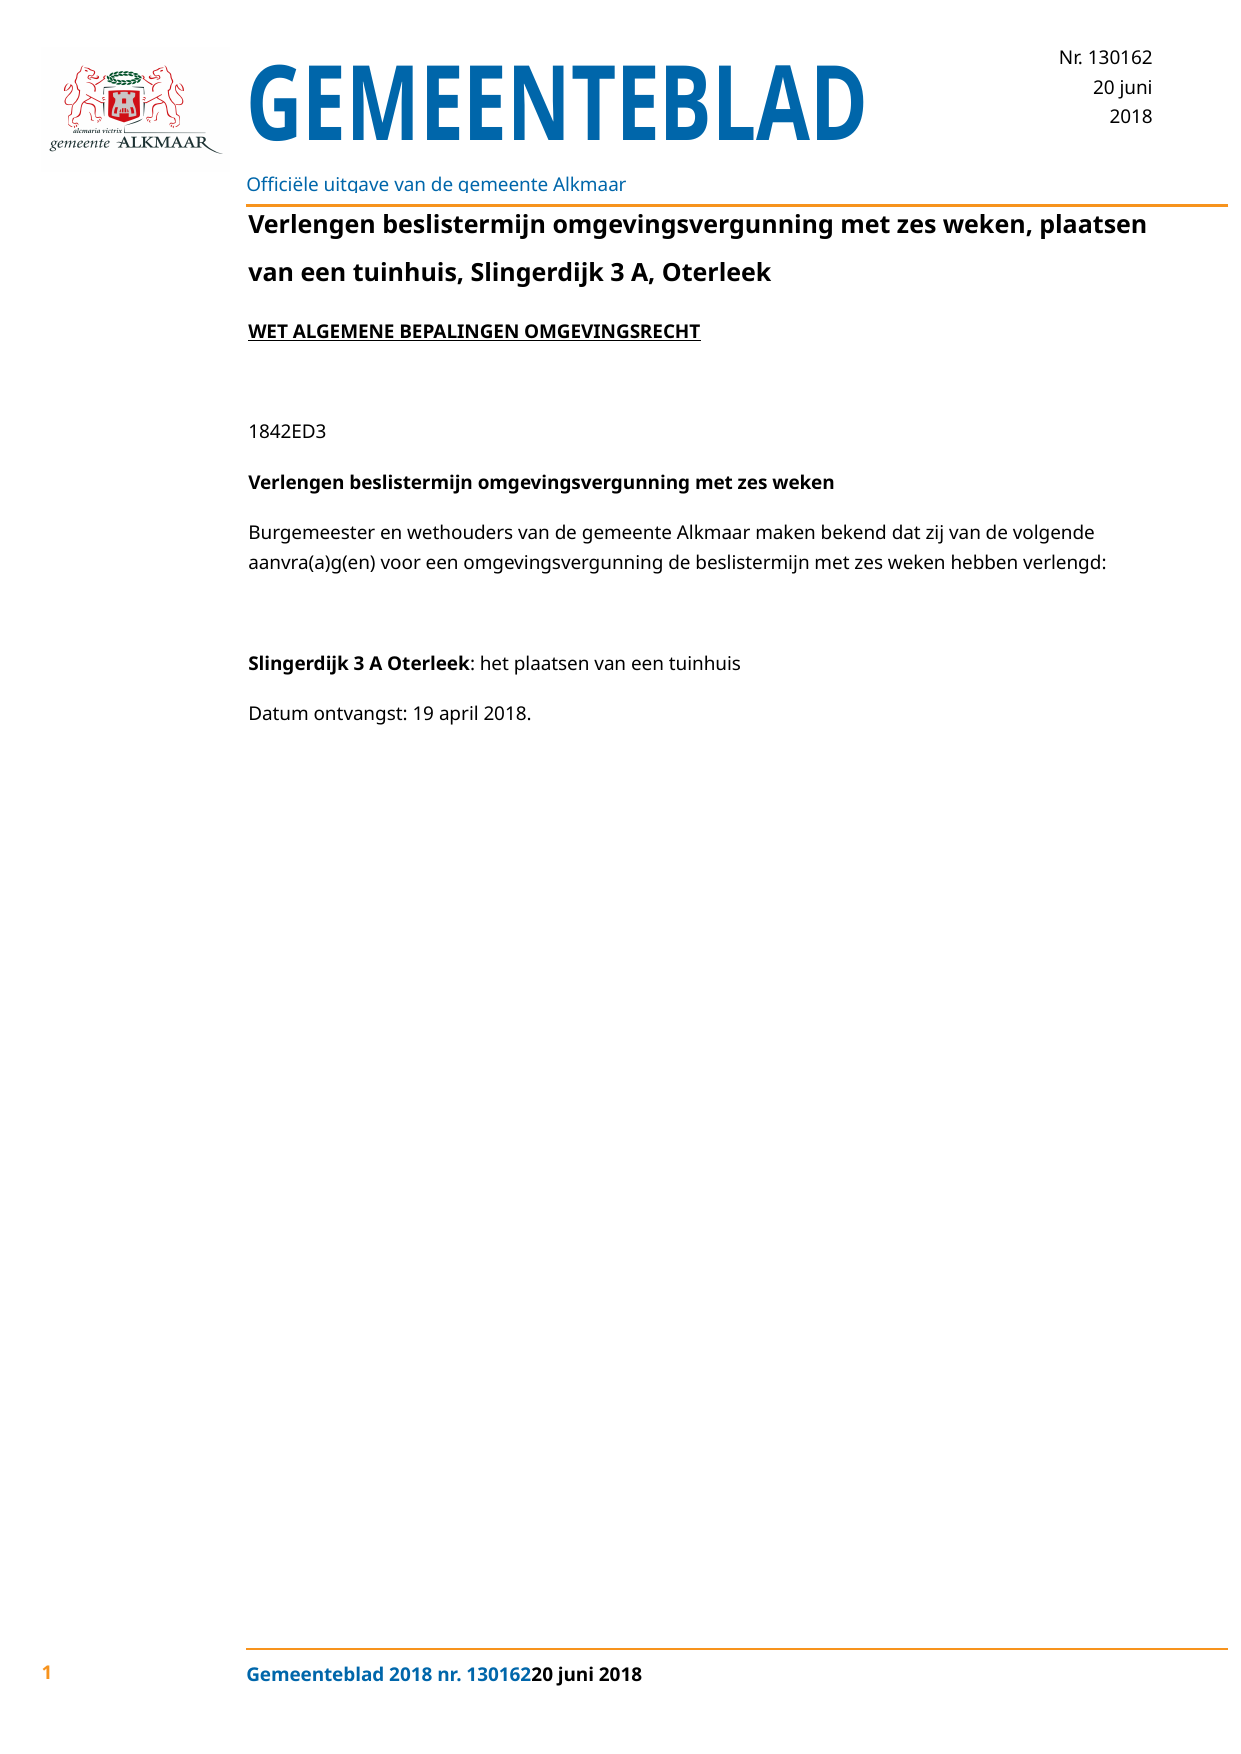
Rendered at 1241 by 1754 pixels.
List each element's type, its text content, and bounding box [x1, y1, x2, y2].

text Burgemeester en wethouders van de gemeente Alkmaar maken bekend dat zij van de volgende aanvra(a)g(en) voor een omgevingsvergunning de beslistermijn met zes weken hebben verlengd: [248, 519, 1152, 575]
picture [41, 47, 231, 172]
text Slingerdijk 3 A Oterleek: het plaatsen van een tuinhuis [248, 650, 1152, 676]
text Verlengen beslistermijn omgevingsvergunning met zes weken, plaatsen van een tuinhuis, Slingerdijk 3 A, Oterleek [248, 207, 1152, 288]
text WET ALGEMENE BEPALINGEN OMGEVINGSRECHT [248, 318, 1152, 344]
text 1842ED3 [248, 419, 1152, 444]
text Datum ontvangst: 19 april 2018. [248, 700, 1152, 726]
text Verlengen beslistermijn omgevingsvergunning met zes weken [248, 469, 1152, 495]
